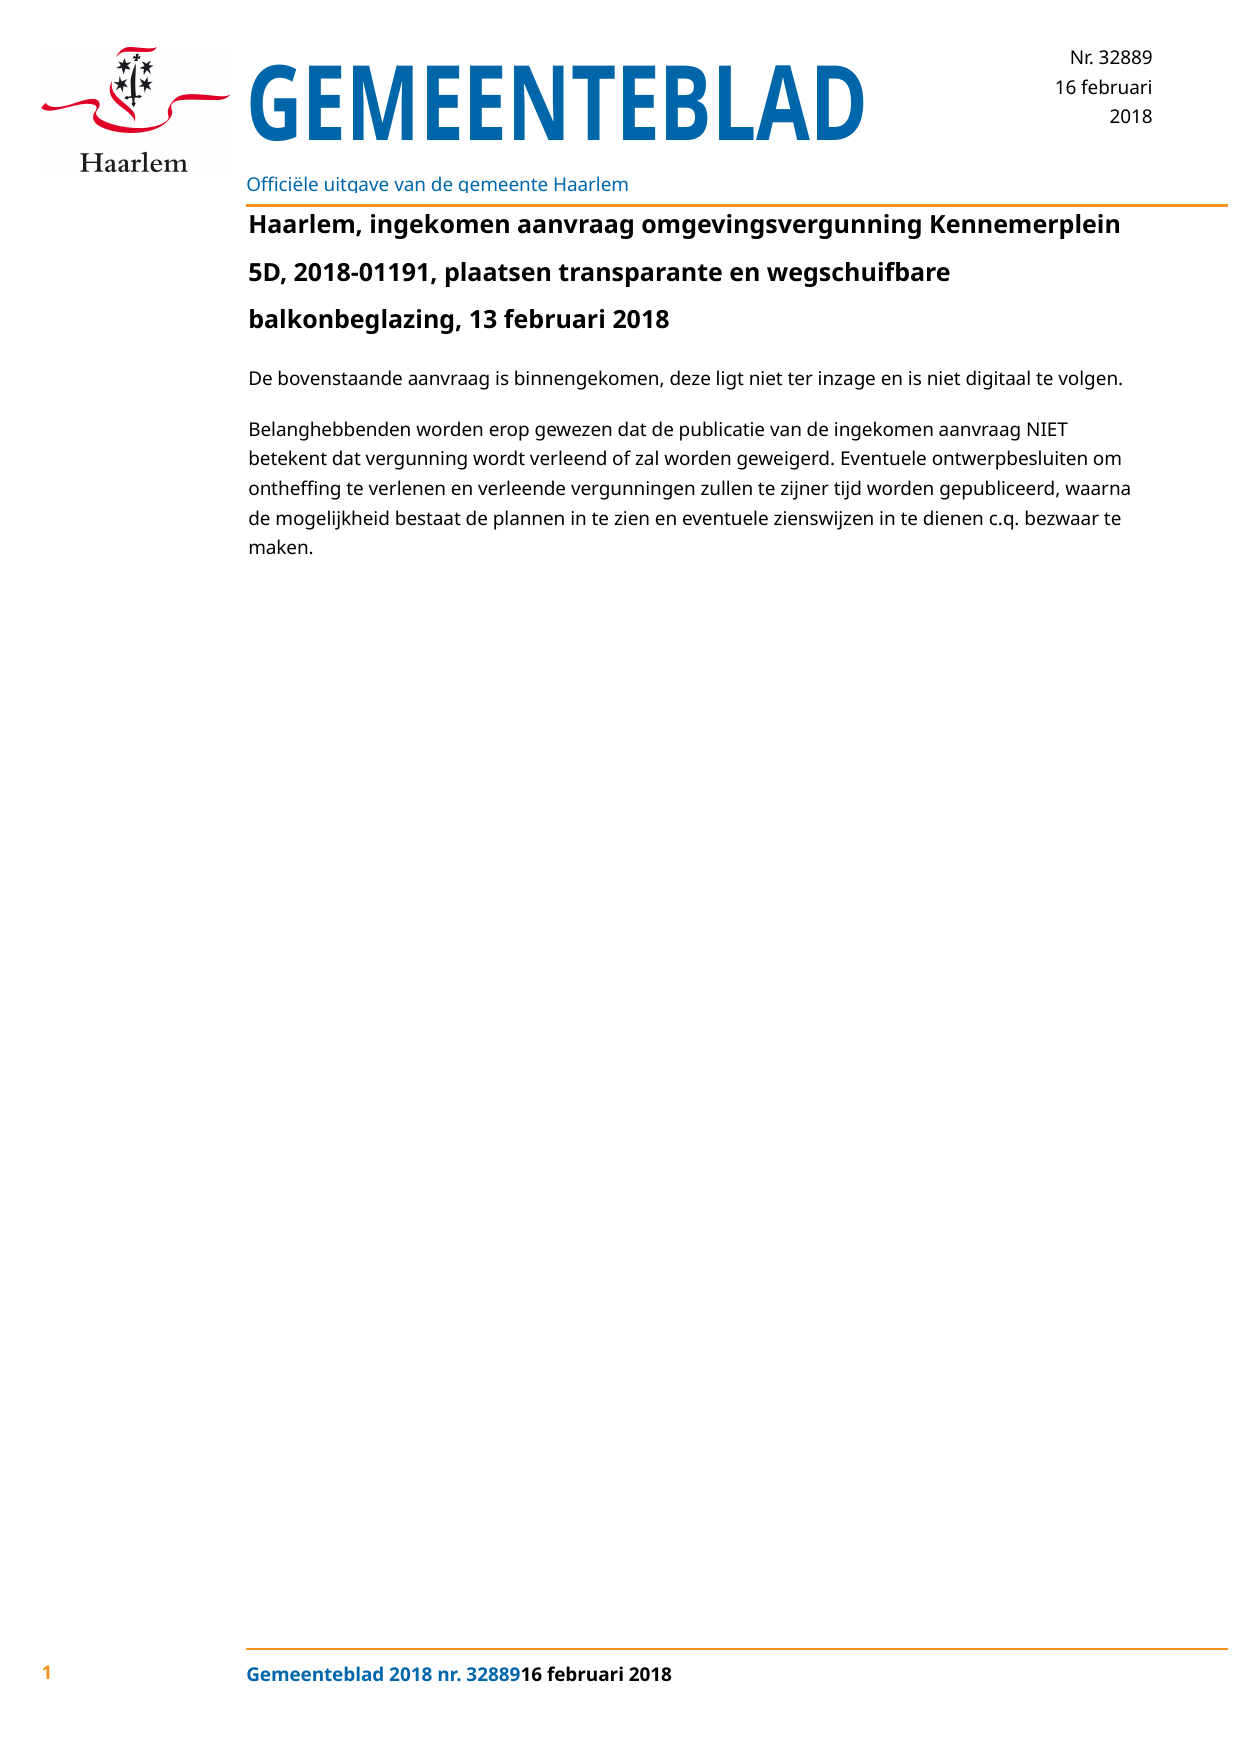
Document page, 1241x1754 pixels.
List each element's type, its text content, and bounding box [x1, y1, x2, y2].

text De bovenstaande aanvraag is binnengekomen, deze ligt niet ter inzage en is niet digitaal te volgen. [248, 366, 1152, 391]
text Haarlem, ingekomen aanvraag omgevingsvergunning Kennemerplein 5D, 2018-01191, plaatsen transparante en wegschuifbare balkonbeglazing, 13 februari 2018 [248, 207, 1152, 336]
text Belanghebbenden worden erop gewezen dat de publicatie van de ingekomen aanvraag NIET betekent dat vergunning wordt verleend of zal worden geweigerd. Eventuele ontwerpbesluiten om ontheffing te verlenen en verleende vergunningen zullen te zijner tijd worden gepubliceerd, waarna de mogelijkheid bestaat de plannen in te zien en eventuele zienswijzen in te dienen c.q. bezwaar te maken. [248, 416, 1152, 560]
picture [41, 47, 231, 172]
